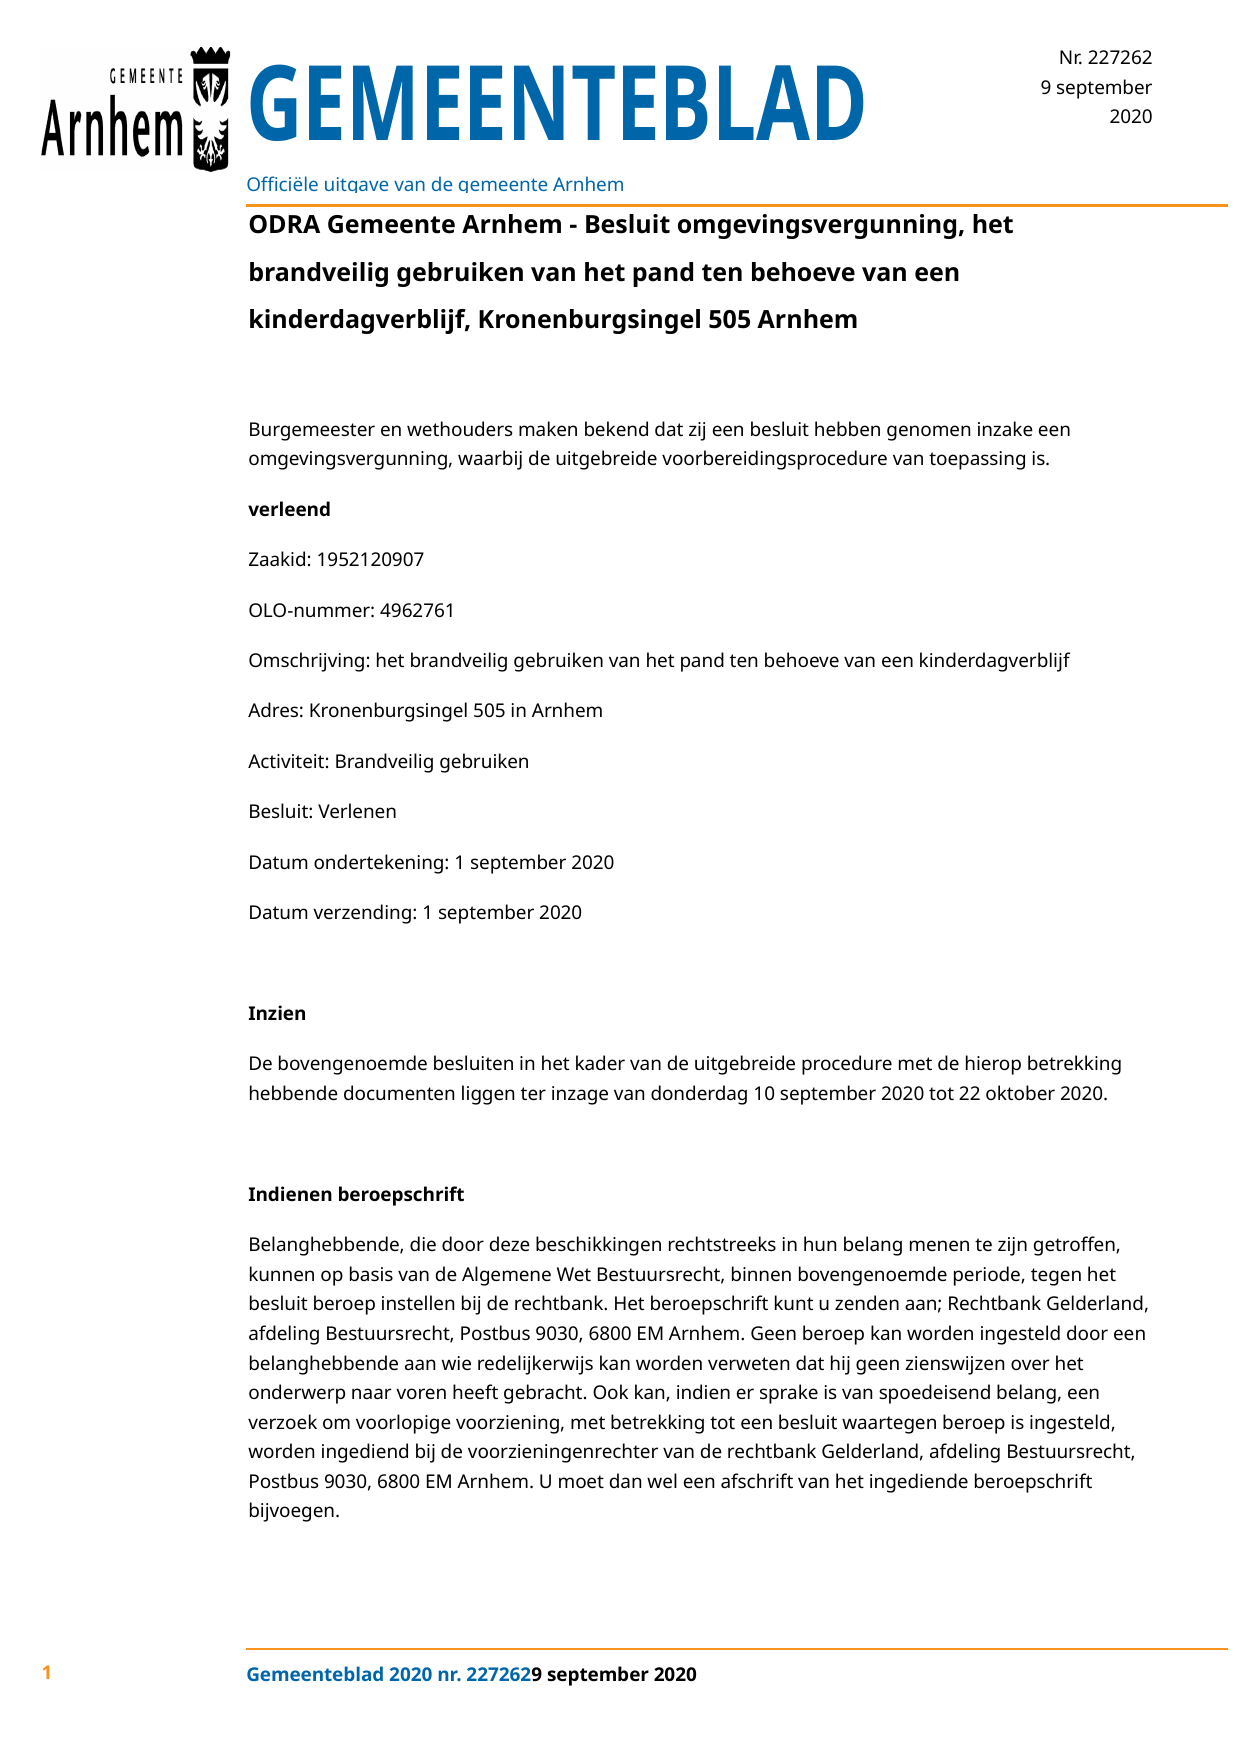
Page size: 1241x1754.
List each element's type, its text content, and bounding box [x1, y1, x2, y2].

text Omschrijving: het brandveilig gebruiken van het pand ten behoeve van een kinderdagverblijf [248, 647, 1152, 673]
text Datum ondertekening: 1 september 2020 [248, 849, 1152, 874]
text Inzien [248, 1000, 1152, 1026]
text Burgemeester en wethouders maken bekend dat zij een besluit hebben genomen inzake een omgevingsvergunning, waarbij de uitgebreide voorbereidingsprocedure van toepassing is. [248, 416, 1152, 471]
text Zaakid: 1952120907 [248, 546, 1152, 572]
text Besluit: Verlenen [248, 798, 1152, 824]
text ODRA Gemeente Arnhem - Besluit omgevingsvergunning, het brandveilig gebruiken van het pand ten behoeve van een kinderdagverblijf, Kronenburgsingel 505 Arnhem [248, 207, 1152, 336]
text De bovengenoemde besluiten in het kader van de uitgebreide procedure met de hierop betrekking hebbende documenten liggen ter inzage van donderdag 10 september 2020 tot 22 oktober 2020. [248, 1051, 1152, 1106]
text Activiteit: Brandveilig gebruiken [248, 748, 1152, 774]
text verleend [248, 496, 1152, 522]
text Adres: Kronenburgsingel 505 in Arnhem [248, 698, 1152, 723]
text Indienen beroepschrift [248, 1181, 1152, 1207]
text OLO-nummer: 4962761 [248, 597, 1152, 622]
picture [41, 47, 231, 172]
text Belanghebbende, die door deze beschikkingen rechtstreeks in hun belang menen te zijn getroffen, kunnen op basis van de Algemene Wet Bestuursrecht, binnen bovengenoemde periode, tegen het besluit beroep instellen bij de rechtbank. Het beroepschrift kunt u zenden aan; Rechtbank Gelderland, afdeling Bestuursrecht, Postbus 9030, 6800 EM Arnhem. Geen beroep kan worden ingesteld door een belanghebbende aan wie redelijkerwijs kan worden verweten dat hij geen zienswijzen over het onderwerp naar voren heeft gebracht. Ook kan, indien er sprake is van spoedeisend belang, een verzoek om voorlopige voorziening, met betrekking tot een besluit waartegen beroep is ingesteld, worden ingediend bij de voorzieningenrechter van de rechtbank Gelderland, afdeling Bestuursrecht, Postbus 9030, 6800 EM Arnhem. U moet dan wel een afschrift van het ingediende beroepschrift bijvoegen. [248, 1231, 1152, 1523]
text Datum verzending: 1 september 2020 [248, 899, 1152, 925]
